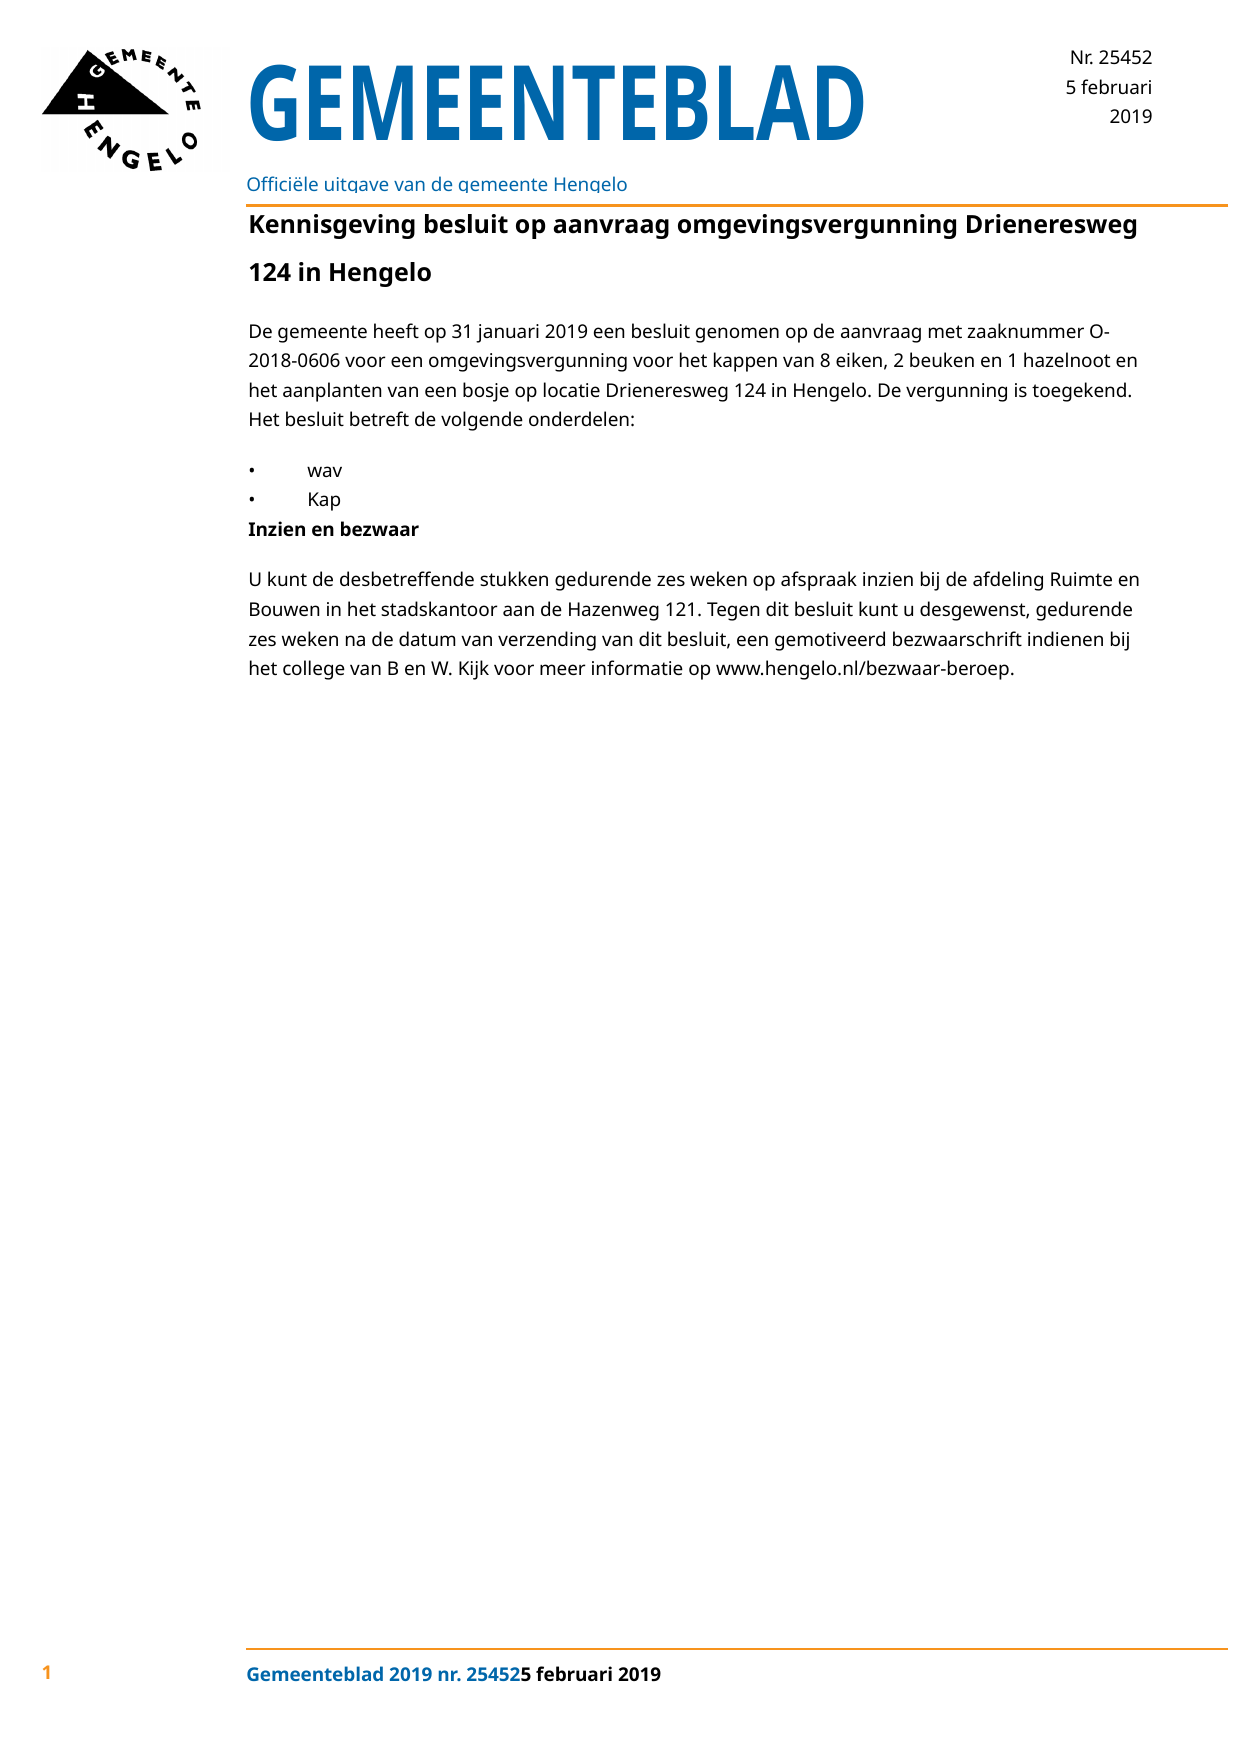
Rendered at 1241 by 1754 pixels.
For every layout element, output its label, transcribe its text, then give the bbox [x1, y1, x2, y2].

list wav [248, 457, 1152, 483]
list Kap [248, 487, 1152, 512]
picture [41, 47, 231, 172]
text Inzien en bezwaar [248, 516, 1152, 542]
text Kennisgeving besluit op aanvraag omgevingsvergunning Drieneresweg 124 in Hengelo [248, 207, 1152, 288]
text De gemeente heeft op 31 januari 2019 een besluit genomen op de aanvraag met zaaknummer O-2018-0606 voor een omgevingsvergunning voor het kappen van 8 eiken, 2 beuken en 1 hazelnoot en het aanplanten van een bosje op locatie Drieneresweg 124 in Hengelo. De vergunning is toegekend. Het besluit betreft de volgende onderdelen: [248, 318, 1152, 432]
text U kunt de desbetreffende stukken gedurende zes weken op afspraak inzien bij de afdeling Ruimte en Bouwen in het stadskantoor aan de Hazenweg 121. Tegen dit besluit kunt u desgewenst, gedurende zes weken na de datum van verzending van dit besluit, een gemotiveerd bezwaarschrift indienen bij het college van B en W. Kijk voor meer informatie op www.hengelo.nl/bezwaar-beroep. [248, 567, 1152, 681]
